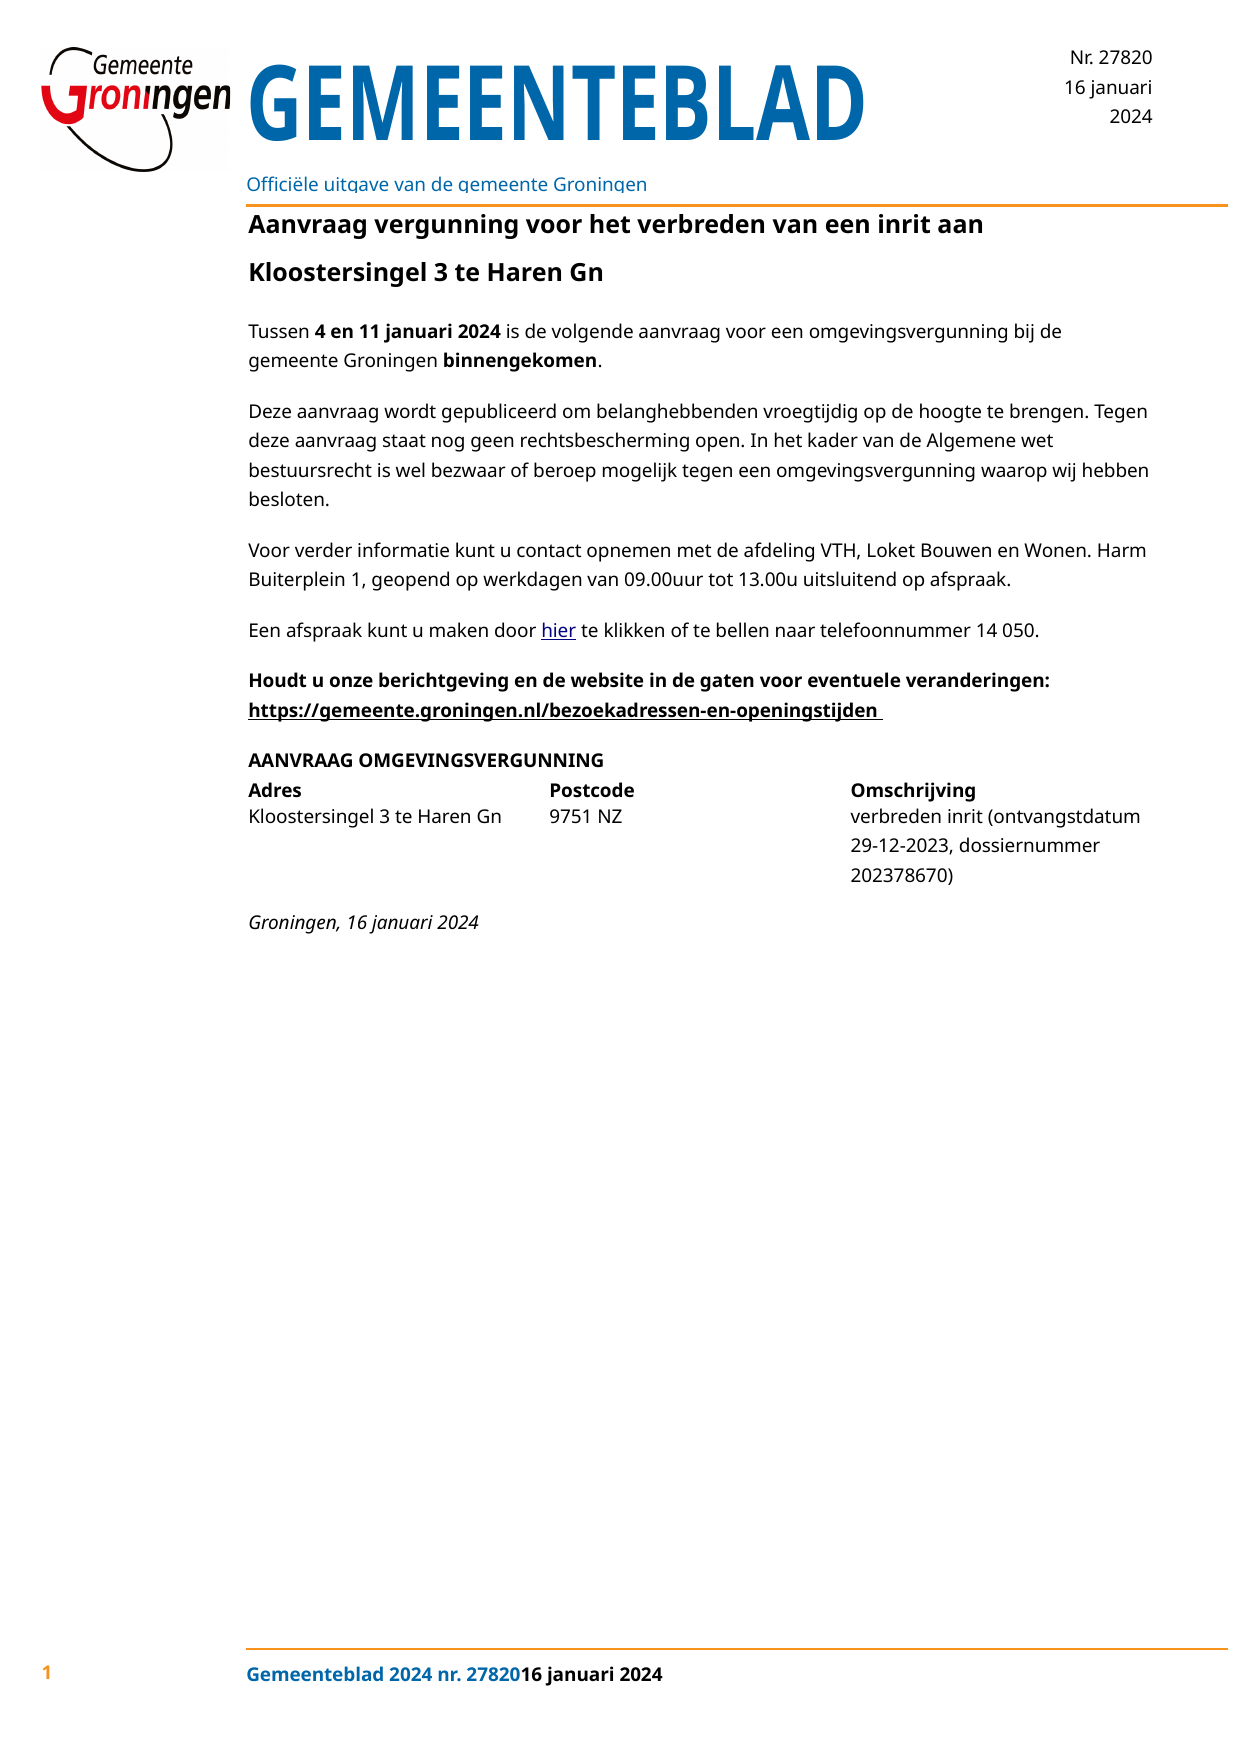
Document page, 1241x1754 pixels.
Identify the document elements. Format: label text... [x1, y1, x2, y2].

text Een afspraak kunt u maken door hier te klikken of te bellen naar telefoonnummer 14 050. [248, 617, 1152, 643]
table_cell verbreden inrit (ontvangstdatum 29-12-2023, dossiernummer 202378670) [850, 803, 1152, 888]
table_header Omschrijving [850, 777, 1152, 803]
text Tussen 4 en 11 januari 2024 is de volgende aanvraag voor een omgevingsvergunning bij de gemeente Groningen binnengekomen. [248, 318, 1152, 373]
text Deze aanvraag wordt gepubliceerd om belanghebbenden vroegtijdig op de hoogte te brengen. Tegen deze aanvraag staat nog geen rechtsbescherming open. In het kader van de Algemene wet bestuursrecht is wel bezwaar of beroep mogelijk tegen een omgevingsvergunning waarop wij hebben besloten. [248, 398, 1152, 512]
text Aanvraag vergunning voor het verbreden van een inrit aan Kloostersingel 3 te Haren Gn [248, 207, 1152, 288]
table_header Postcode [549, 777, 850, 803]
table_header Adres [248, 777, 549, 803]
table_cell 9751 NZ [549, 803, 850, 888]
text Houdt u onze berichtgeving en de website in de gaten voor eventuele veranderingen: https://gemeente.groningen.nl/bezoekadressen-en-openingstijden [248, 667, 1152, 723]
text Voor verder informatie kunt u contact opnemen met de afdeling VTH, Loket Bouwen en Wonen. Harm Buiterplein 1, geopend op werkdagen van 09.00uur tot 13.00u uitsluitend op afspraak. [248, 537, 1152, 592]
text AANVRAAG OMGEVINGSVERGUNNING [248, 747, 1152, 773]
picture [41, 47, 231, 172]
text Groningen, 16 januari 2024 [248, 909, 1152, 935]
table_cell Kloostersingel 3 te Haren Gn [248, 803, 549, 888]
